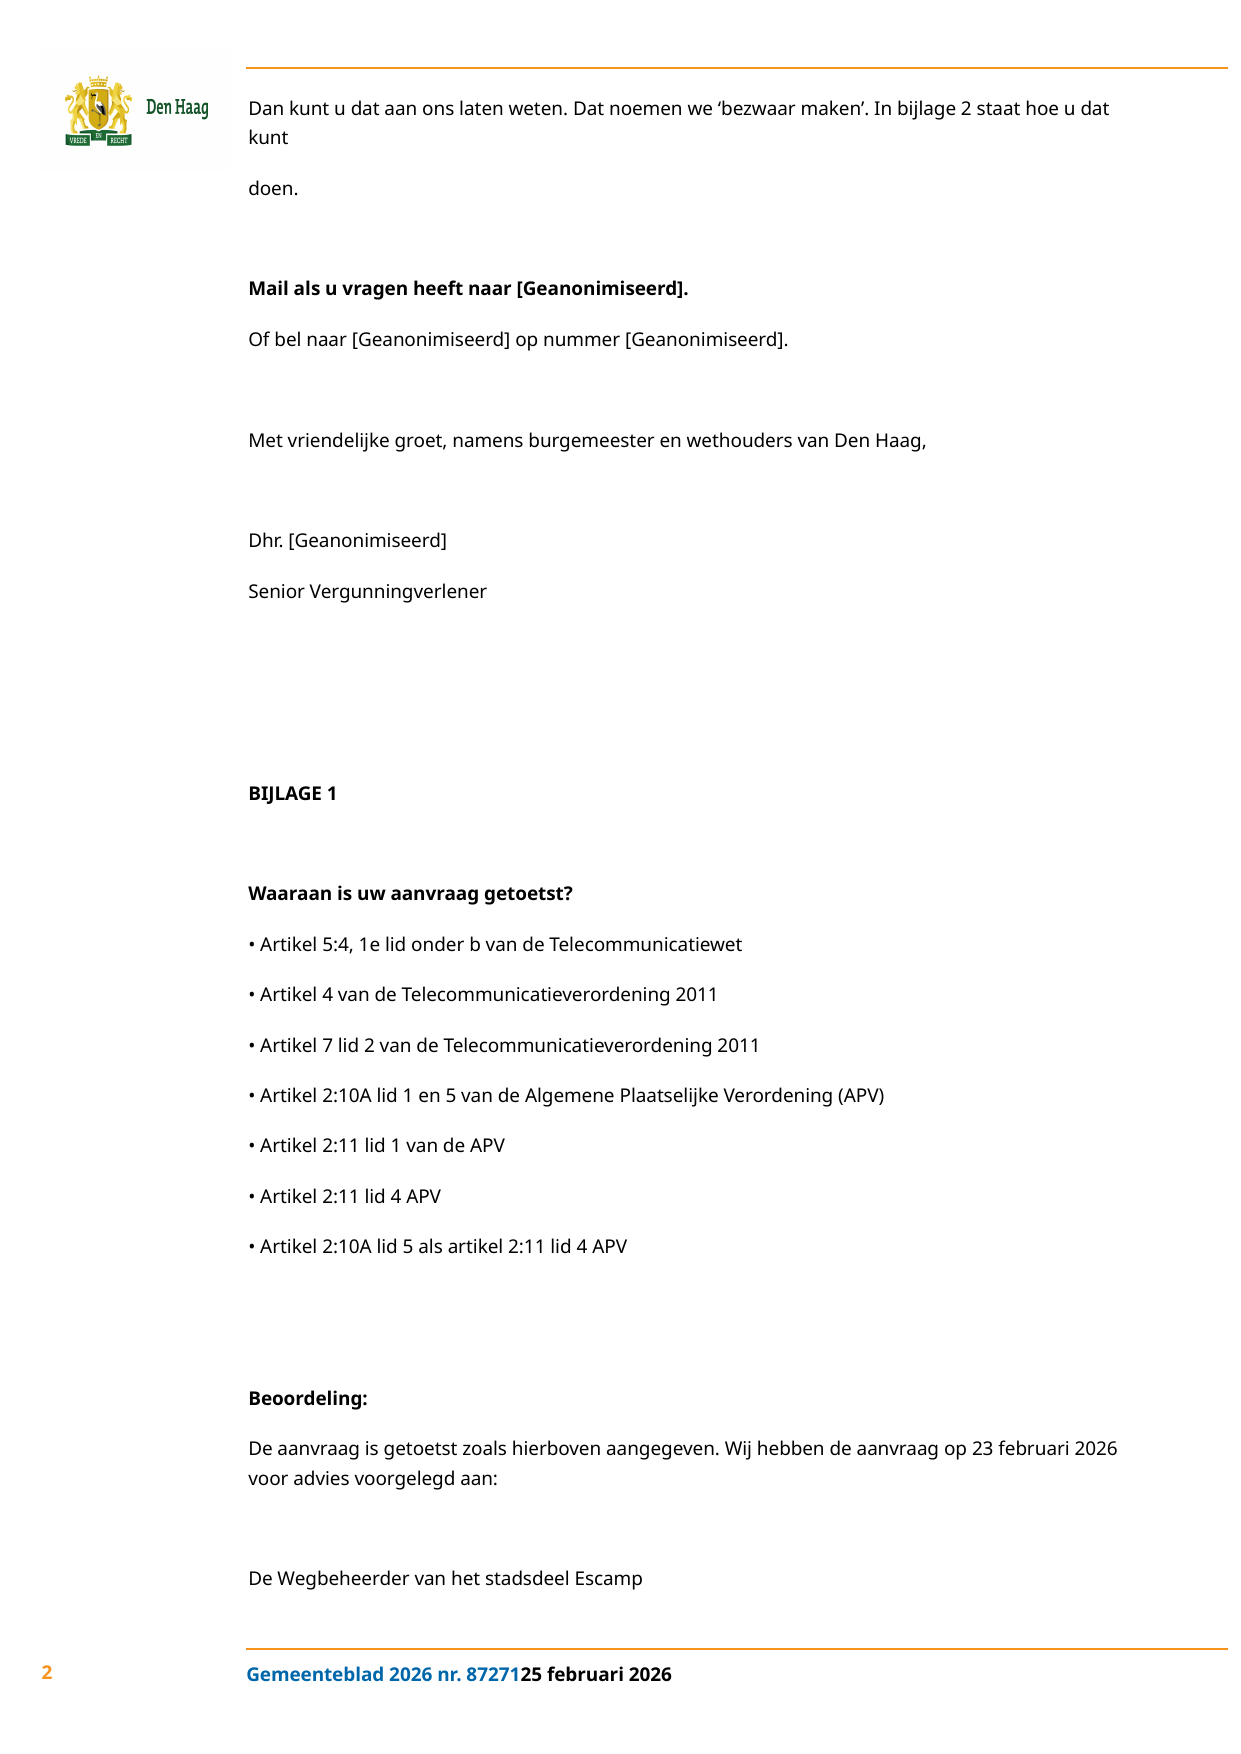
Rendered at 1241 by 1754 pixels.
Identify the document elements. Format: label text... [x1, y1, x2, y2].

text De Wegbeheerder van het stadsdeel Escamp [248, 1566, 1152, 1591]
text • Artikel 4 van de Telecommunicatieverordening 2011 [248, 981, 1152, 1007]
text • Artikel 2:10A lid 5 als artikel 2:11 lid 4 APV [248, 1233, 1152, 1259]
text Dan kunt u dat aan ons laten weten. Dat noemen we ‘bezwaar maken’. In bijlage 2 staat hoe u dat kunt [248, 95, 1152, 150]
picture [41, 47, 231, 172]
text • Artikel 2:11 lid 4 APV [248, 1183, 1152, 1209]
text Mail als u vragen heeft naar [Geanonimiseerd]. [248, 276, 1152, 301]
text Met vriendelijke groet, namens burgemeester en wethouders van Den Haag, [248, 427, 1152, 453]
text Waaraan is uw aanvraag getoetst? [248, 881, 1152, 906]
text doen. [248, 175, 1152, 201]
text • Artikel 2:10A lid 1 en 5 van de Algemene Plaatselijke Verordening (APV) [248, 1082, 1152, 1108]
text Dhr. [Geanonimiseerd] [248, 528, 1152, 553]
text Senior Vergunningverlener [248, 578, 1152, 604]
text De aanvraag is getoetst zoals hierboven aangegeven. Wij hebben de aanvraag op 23 februari 2026 voor advies voorgelegd aan: [248, 1435, 1152, 1491]
text • Artikel 5:4, 1e lid onder b van de Telecommunicatiewet [248, 931, 1152, 957]
text BIJLAGE 1 [248, 780, 1152, 806]
text Beoordeling: [248, 1385, 1152, 1411]
text Of bel naar [Geanonimiseerd] op nummer [Geanonimiseerd]. [248, 326, 1152, 352]
text • Artikel 2:11 lid 1 van de APV [248, 1133, 1152, 1158]
text • Artikel 7 lid 2 van de Telecommunicatieverordening 2011 [248, 1032, 1152, 1058]
